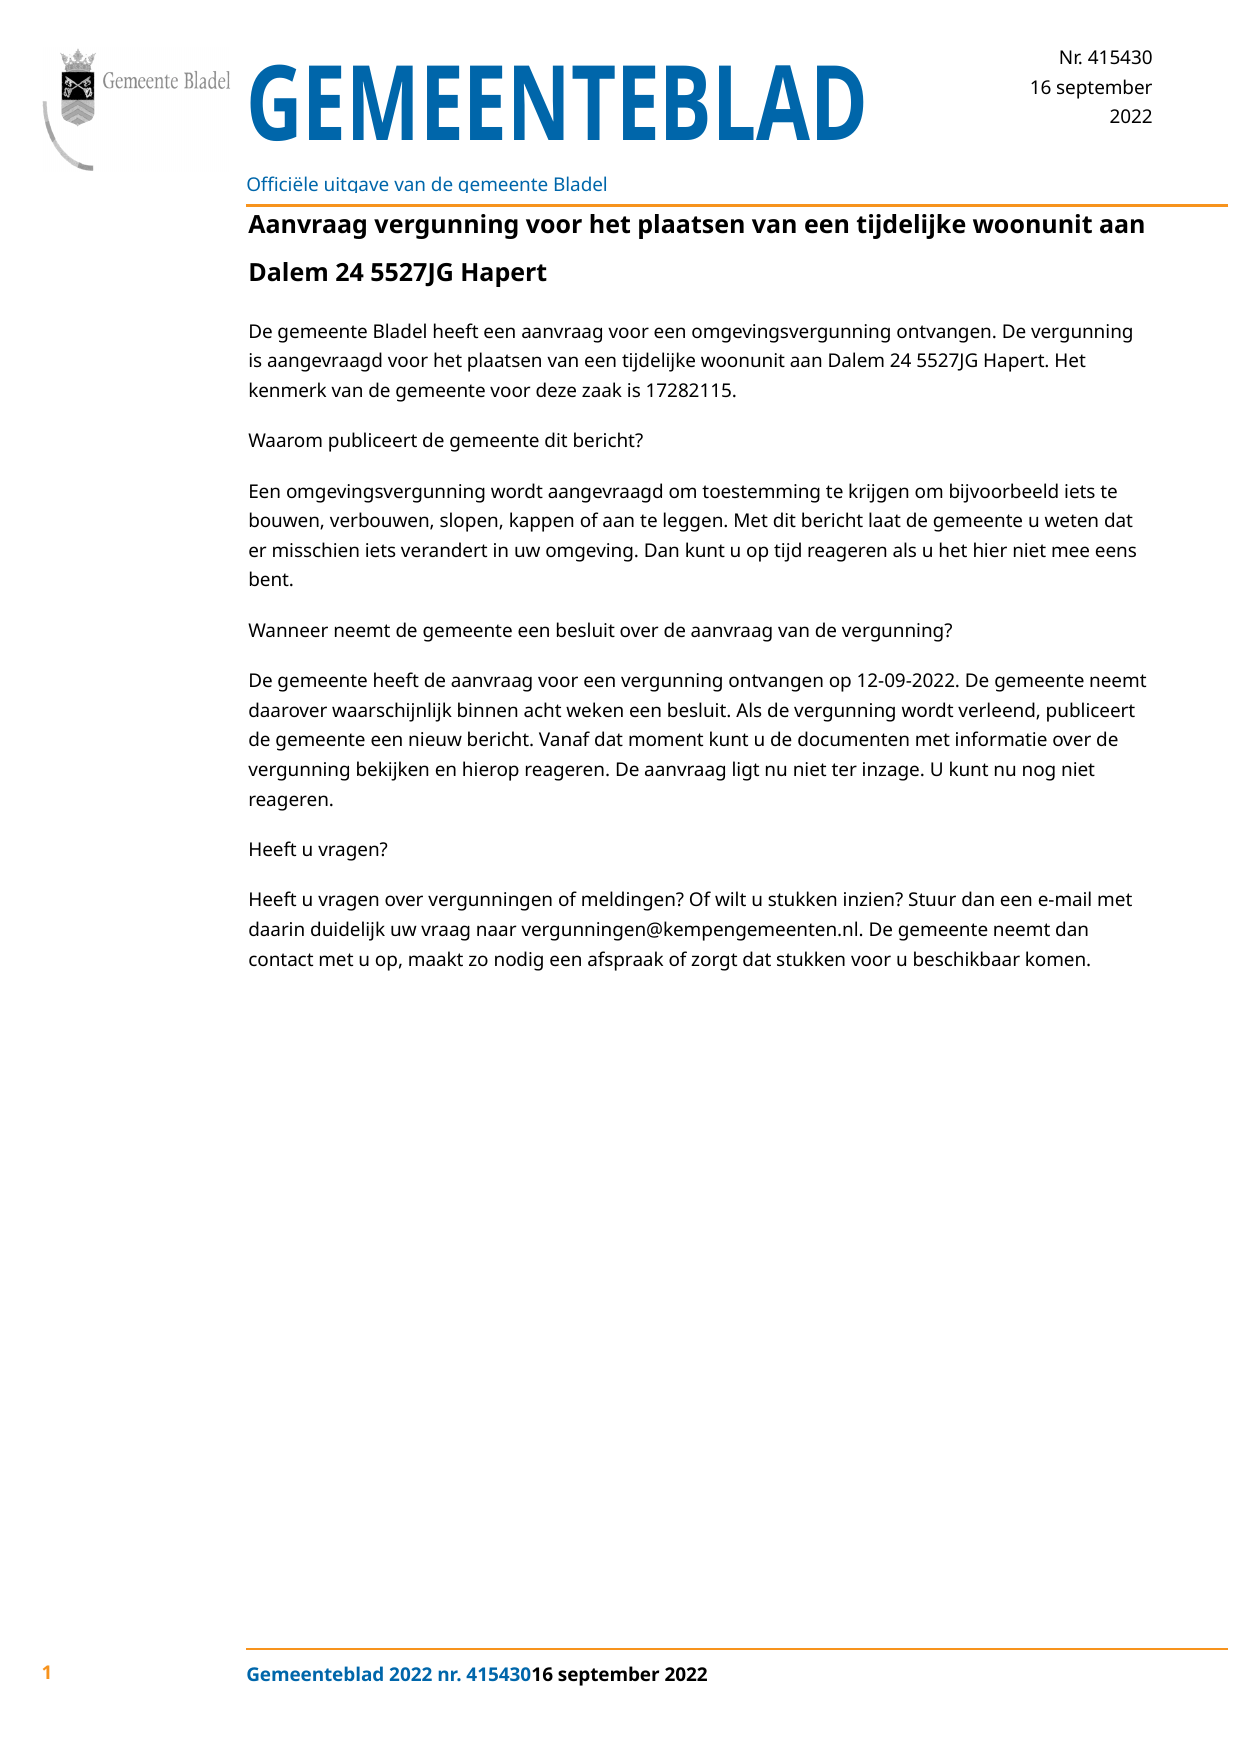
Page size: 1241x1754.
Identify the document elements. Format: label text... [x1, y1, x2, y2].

text Heeft u vragen over vergunningen of meldingen? Of wilt u stukken inzien? Stuur dan een e-mail met daarin duidelijk uw vraag naar vergunningen@kempengemeenten.nl. De gemeente neemt dan contact met u op, maakt zo nodig een afspraak of zorgt dat stukken voor u beschikbaar komen. [248, 887, 1152, 972]
text Een omgevingsvergunning wordt aangevraagd om toestemming te krijgen om bijvoorbeeld iets te bouwen, verbouwen, slopen, kappen of aan te leggen. Met dit bericht laat de gemeente u weten dat er misschien iets verandert in uw omgeving. Dan kunt u op tijd reageren als u het hier niet mee eens bent. [248, 478, 1152, 592]
text De gemeente Bladel heeft een aanvraag voor een omgevingsvergunning ontvangen. De vergunning is aangevraagd voor het plaatsen van een tijdelijke woonunit aan Dalem 24 5527JG Hapert. Het kenmerk van de gemeente voor deze zaak is 17282115. [248, 318, 1152, 403]
text Wanneer neemt de gemeente een besluit over de aanvraag van de vergunning? [248, 617, 1152, 643]
text Waarom publiceert de gemeente dit bericht? [248, 427, 1152, 453]
text Aanvraag vergunning voor het plaatsen van een tijdelijke woonunit aan Dalem 24 5527JG Hapert [248, 207, 1152, 288]
text De gemeente heeft de aanvraag voor een vergunning ontvangen op 12-09-2022. De gemeente neemt daarover waarschijnlijk binnen acht weken een besluit. Als de vergunning wordt verleend, publiceert de gemeente een nieuw bericht. Vanaf dat moment kunt u de documenten met informatie over de vergunning bekijken en hierop reageren. De aanvraag ligt nu niet ter inzage. U kunt nu nog niet reageren. [248, 667, 1152, 812]
picture [41, 47, 231, 172]
text Heeft u vragen? [248, 836, 1152, 862]
